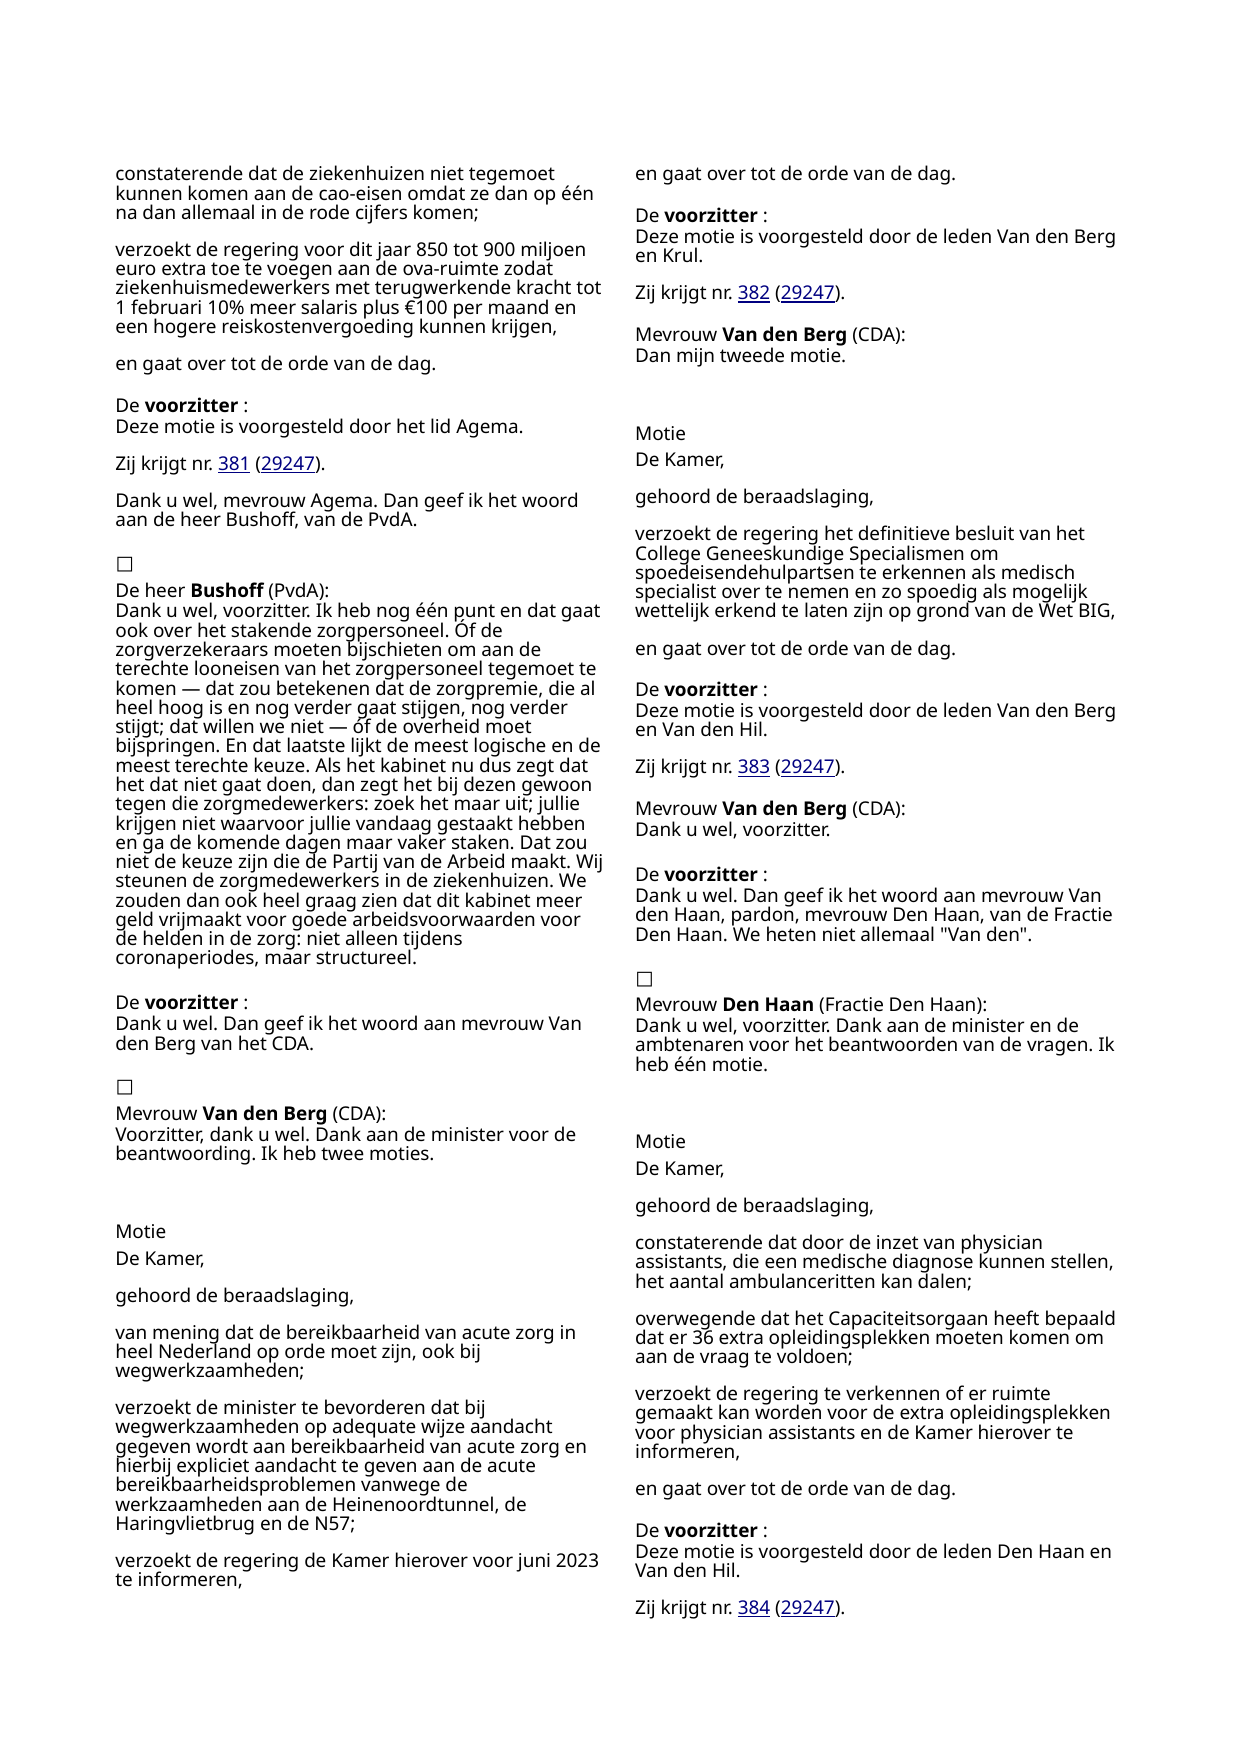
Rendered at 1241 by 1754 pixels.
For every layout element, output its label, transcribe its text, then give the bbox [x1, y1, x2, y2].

text gehoord de beraadslaging, [635, 488, 1125, 508]
text Dank u wel, voorzitter. Ik heb nog één punt en dat gaat ook over het stakende zorgpersoneel. Óf de zorgverzekeraars moeten bijschieten om aan de terechte looneisen van het zorgpersoneel tegemoet te komen — dat zou betekenen dat de zorgpremie, die al heel hoog is en nog verder gaat stijgen, nog verder stijgt; dat willen we niet — óf de overheid moet bijspringen. En dat laatste lijkt de meest logische en de meest terechte keuze. Als het kabinet nu dus zegt dat het dat niet gaat doen, dan zegt het bij dezen gewoon tegen die zorgmedewerkers: zoek het maar uit; jullie krijgen niet waarvoor jullie vandaag gestaakt hebben en ga de komende dagen maar vaker staken. Dat zou niet de keuze zijn die de Partij van de Arbeid maakt. Wij steunen de zorgmedewerkers in de ziekenhuizen. We zouden dan ook heel graag zien dat dit kabinet meer geld vrijmaakt voor goede arbeidsvoorwaarden voor de helden in de zorg: niet alleen tijdens coronaperiodes, maar structureel. [115, 602, 605, 969]
text Dank u wel. Dan geef ik het woord aan mevrouw Van den Haan, pardon, mevrouw Den Haan, van de Fractie Den Haan. We heten niet allemaal "Van den". [635, 887, 1125, 945]
text verzoekt de regering voor dit jaar 850 tot 900 miljoen euro extra toe te voegen aan de ova-ruimte zodat ziekenhuismedewerkers met terugwerkende kracht tot 1 februari 10% meer salaris plus €100 per maand en een hogere reiskostenvergoeding kunnen krijgen, [115, 241, 605, 337]
text ⬜ [635, 966, 1125, 991]
text De Kamer, [635, 451, 1125, 471]
text gehoord de beraadslaging, [115, 1287, 605, 1306]
text Mevrouw Van den Berg (CDA): [115, 1100, 605, 1126]
text Mevrouw Van den Berg (CDA): [635, 796, 1125, 821]
text Zij krijgt nr. 384 (29247). [635, 1599, 1125, 1618]
text Deze motie is voorgesteld door het lid Agema. [115, 418, 605, 437]
text en gaat over tot de orde van de dag. [635, 165, 1125, 184]
text De heer Bushoff (PvdA): [115, 577, 605, 602]
text Voorzitter, dank u wel. Dank aan de minister voor de beantwoording. Ik heb twee moties. [115, 1126, 605, 1164]
text Mevrouw Van den Berg (CDA): [635, 321, 1125, 347]
text Zij krijgt nr. 382 (29247). [635, 284, 1125, 303]
text Zij krijgt nr. 381 (29247). [115, 454, 605, 474]
text en gaat over tot de orde van de dag. [115, 355, 605, 374]
text Dan mijn tweede motie. [635, 347, 1125, 366]
text en gaat over tot de orde van de dag. [635, 1480, 1125, 1499]
text Deze motie is voorgesteld door de leden Van den Berg en Van den Hil. [635, 702, 1125, 741]
text verzoekt de regering te verkennen of er ruimte gemaakt kan worden voor de extra opleidingsplekken voor physician assistants en de Kamer hierover te informeren, [635, 1385, 1125, 1462]
text en gaat over tot de orde van de dag. [635, 639, 1125, 659]
text verzoekt de regering het definitieve besluit van het College Geneeskundige Specialismen om spoedeisendehulpartsen te erkennen als medisch specialist over te nemen en zo spoedig als mogelijk wettelijk erkend te laten zijn op grond van de Wet BIG, [635, 525, 1125, 622]
text Motie [635, 1128, 1125, 1154]
text De Kamer, [635, 1160, 1125, 1179]
text Zij krijgt nr. 383 (29247). [635, 758, 1125, 778]
text constaterende dat de ziekenhuizen niet tegemoet kunnen komen aan de cao-eisen omdat ze dan op één na dan allemaal in de rode cijfers komen; [115, 165, 605, 223]
text Deze motie is voorgesteld door de leden Den Haan en Van den Hil. [635, 1543, 1125, 1581]
text gehoord de beraadslaging, [635, 1197, 1125, 1216]
text ⬜ [115, 1074, 605, 1100]
text Deze motie is voorgesteld door de leden Van den Berg en Krul. [635, 228, 1125, 267]
text De voorzitter : [635, 861, 1125, 887]
text constaterende dat door de inzet van physician assistants, die een medische diagnose kunnen stellen, het aantal ambulanceritten kan dalen; [635, 1234, 1125, 1292]
text De voorzitter : [115, 392, 605, 418]
text De voorzitter : [635, 202, 1125, 228]
text Dank u wel. Dan geef ik het woord aan mevrouw Van den Berg van het CDA. [115, 1015, 605, 1054]
text Dank u wel, mevrouw Agema. Dan geef ik het woord aan de heer Bushoff, van de PvdA. [115, 492, 605, 530]
text Motie [115, 1218, 605, 1244]
text overwegende dat het Capaciteitsorgaan heeft bepaald dat er 36 extra opleidingsplekken moeten komen om aan de vraag te voldoen; [635, 1309, 1125, 1367]
text van mening dat de bereikbaarheid van acute zorg in heel Nederland op orde moet zijn, ook bij wegwerkzaamheden; [115, 1324, 605, 1381]
text De voorzitter : [115, 989, 605, 1015]
text De voorzitter : [635, 676, 1125, 702]
text verzoekt de regering de Kamer hierover voor juni 2023 te informeren, [115, 1552, 605, 1590]
text De Kamer, [115, 1250, 605, 1269]
text De voorzitter : [635, 1517, 1125, 1543]
text Dank u wel, voorzitter. [635, 821, 1125, 841]
text Mevrouw Den Haan (Fractie Den Haan): [635, 991, 1125, 1017]
text Dank u wel, voorzitter. Dank aan de minister en de ambtenaren voor het beantwoorden van de vragen. Ik heb één motie. [635, 1017, 1125, 1075]
text Motie [635, 420, 1125, 446]
text ⬜ [115, 551, 605, 577]
text verzoekt de minister te bevorderen dat bij wegwerkzaamheden op adequate wijze aandacht gegeven wordt aan bereikbaarheid van acute zorg en hierbij expliciet aandacht te geven aan de acute bereikbaarheidsproblemen vanwege de werkzaamheden aan de Heinenoordtunnel, de Haringvlietbrug en de N57; [115, 1399, 605, 1534]
